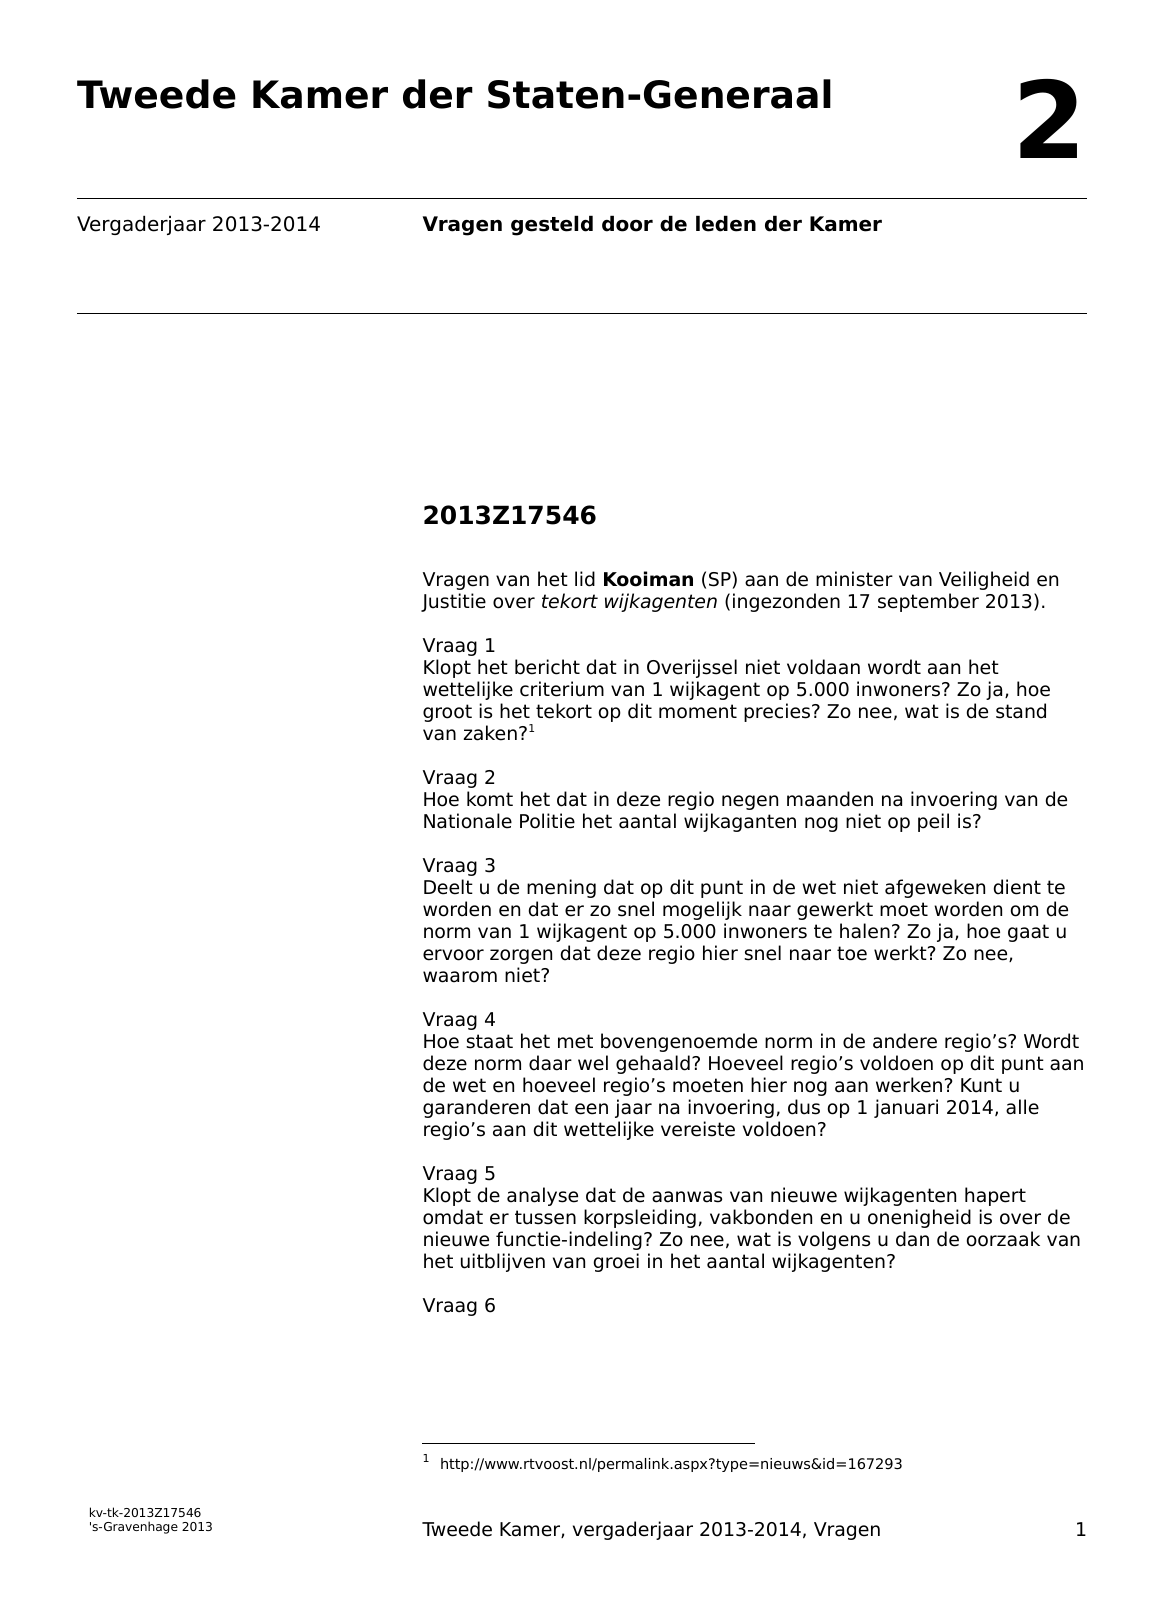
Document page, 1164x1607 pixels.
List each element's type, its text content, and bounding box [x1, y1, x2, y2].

text 2013Z17546 [422, 501, 1087, 531]
text 's-Gravenhage 2013 [88, 1520, 323, 1534]
text Klopt het bericht dat in Overijssel niet voldaan wordt aan het wettelijke criterium van 1 wijkagent op 5.000 inwoners? Zo ja, hoe groot is het tekort op dit moment precies? Zo nee, wat is de stand van zaken? [422, 657, 1087, 745]
text Vraag 6 [422, 1295, 1087, 1317]
text Vraag 3 [422, 855, 1087, 877]
text Hoe staat het met bovengenoemde norm in de andere regio’s? Wordt deze norm daar wel gehaald? Hoeveel regio’s voldoen op dit punt aan de wet en hoeveel regio’s moeten hier nog aan werken? Kunt u garanderen dat een jaar na invoering, dus op 1 januari 2014, alle regio’s aan dit wettelijke vereiste voldoen? [422, 1031, 1087, 1141]
text Vraag 5 [422, 1163, 1087, 1185]
table_header Tweede Kamer der Staten-Generaal [77, 59, 886, 198]
table_header 2 [886, 59, 1087, 198]
text Hoe komt het dat in deze regio negen maanden na invoering van de Nationale Politie het aantal wijkaganten nog niet op peil is? [422, 789, 1087, 833]
text Klopt de analyse dat de aanwas van nieuwe wijkagenten hapert omdat er tussen korpsleiding, vakbonden en u onenigheid is over de nieuwe functie-indeling? Zo nee, wat is volgens u dan de oorzaak van het uitblijven van groei in het aantal wijkagenten? [422, 1185, 1087, 1273]
table_cell Vragen gesteld door de leden der Kamer [422, 199, 1087, 313]
text Vraag 1 [422, 635, 1087, 657]
table_cell Vergaderjaar 2013-2014 [77, 199, 422, 313]
text Vraag 2 [422, 767, 1087, 789]
text Vraag 4 [422, 1009, 1087, 1031]
text kv-tk-2013Z17546 [88, 1506, 323, 1520]
text http://www.rtvoost.nl/permalink.aspx?type=nieuws&id=167293 [422, 1452, 1087, 1474]
text Deelt u de mening dat op dit punt in de wet niet afgeweken dient te worden en dat er zo snel mogelijk naar gewerkt moet worden om de norm van 1 wijkagent op 5.000 inwoners te halen? Zo ja, hoe gaat u ervoor zorgen dat deze regio hier snel naar toe werkt? Zo nee, waarom niet? [422, 877, 1087, 987]
text Vragen van het lid Kooiman (SP) aan de minister van Veiligheid en Justitie over tekort wijkagenten (ingezonden 17 september 2013). [422, 569, 1087, 613]
